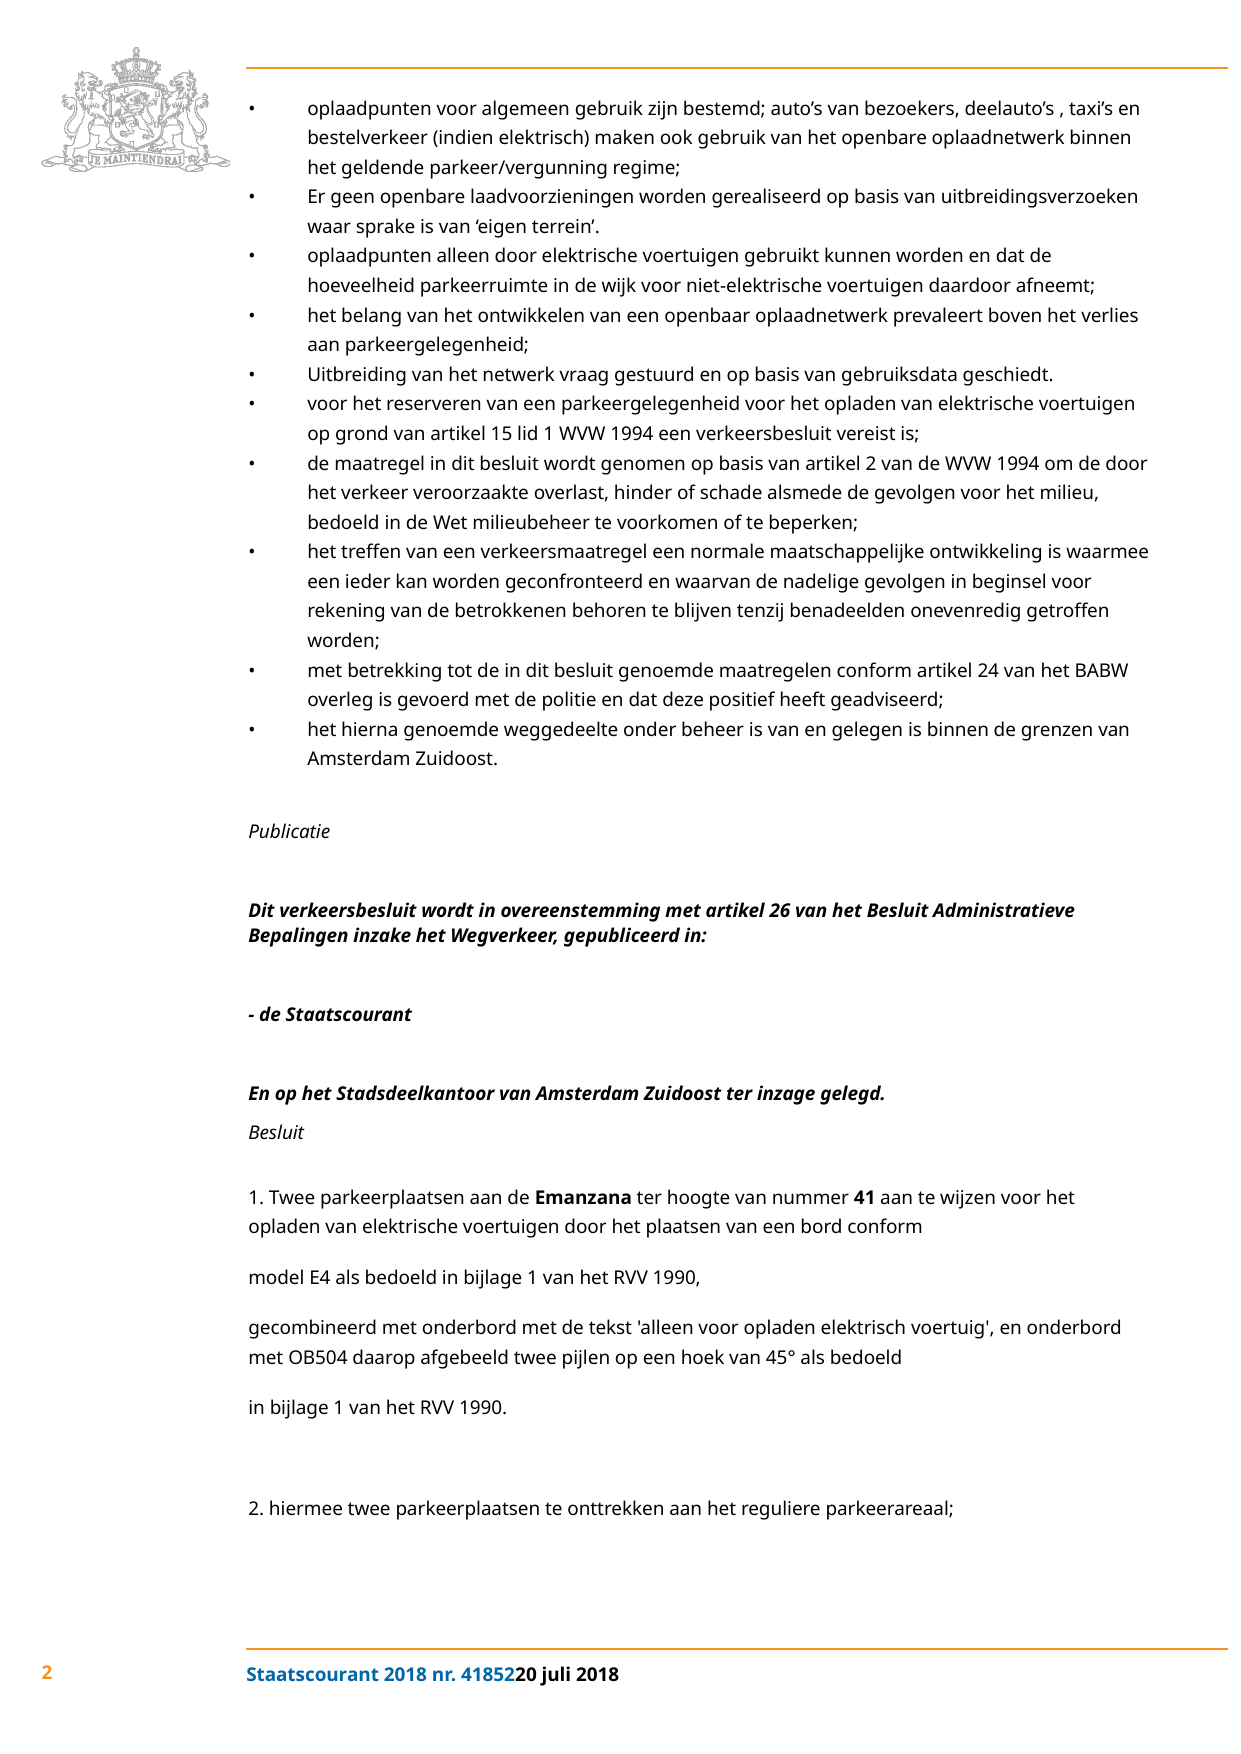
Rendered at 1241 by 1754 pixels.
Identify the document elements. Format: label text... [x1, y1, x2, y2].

picture [41, 47, 231, 172]
text 1. Twee parkeerplaatsen aan de Emanzana ter hoogte van nummer 41 aan te wijzen voor het opladen van elektrische voertuigen door het plaatsen van een bord conform [248, 1184, 1152, 1239]
list het hierna genoemde weggedeelte onder beheer is van en gelegen is binnen de grenzen van Amsterdam Zuidoost. [248, 716, 1152, 771]
text Publicatie [248, 818, 1152, 844]
list het treffen van een verkeersmaatregel een normale maatschappelijke ontwikkeling is waarmee een ieder kan worden geconfronteerd en waarvan de nadelige gevolgen in beginsel voor rekening van de betrokkenen behoren te blijven tenzij benadeelden onevenredig getroffen worden; [248, 538, 1152, 653]
text Besluit [248, 1119, 1152, 1145]
text gecombineerd met onderbord met de tekst 'alleen voor opladen elektrisch voertuig', en onderbord met OB504 daarop afgebeeld twee pijlen op een hoek van 45° als bedoeld [248, 1314, 1152, 1370]
list oplaadpunten voor algemeen gebruik zijn bestemd; auto’s van bezoekers, deelauto’s , taxi’s en bestelverkeer (indien elektrisch) maken ook gebruik van het openbare oplaadnetwerk binnen het geldende parkeer/vergunning regime; [248, 95, 1152, 180]
list Uitbreiding van het netwerk vraag gestuurd en op basis van gebruiksdata geschiedt. [248, 361, 1152, 387]
text 2. hiermee twee parkeerplaatsen te onttrekken aan het reguliere parkeerareaal; [248, 1495, 1152, 1521]
text model E4 als bedoeld in bijlage 1 van het RVV 1990, [248, 1264, 1152, 1290]
text in bijlage 1 van het RVV 1990. [248, 1394, 1152, 1420]
list met betrekking tot de in dit besluit genoemde maatregelen conform artikel 24 van het BABW overleg is gevoerd met de politie en dat deze positief heeft geadviseerd; [248, 657, 1152, 712]
text En op het Stadsdeelkantoor van Amsterdam Zuidoost ter inzage gelegd. [248, 1080, 1152, 1105]
list oplaadpunten alleen door elektrische voertuigen gebruikt kunnen worden en dat de hoeveelheid parkeerruimte in de wijk voor niet-elektrische voertuigen daardoor afneemt; [248, 243, 1152, 298]
list Er geen openbare laadvoorzieningen worden gerealiseerd op basis van uitbreidingsverzoeken waar sprake is van ‘eigen terrein’. [248, 183, 1152, 239]
text Dit verkeersbesluit wordt in overeenstemming met artikel 26 van het Besluit Administratieve Bepalingen inzake het Wegverkeer, gepubliceerd in: [248, 897, 1152, 948]
text - de Staatscourant [248, 1001, 1152, 1027]
list de maatregel in dit besluit wordt genomen op basis van artikel 2 van de WVW 1994 om de door het verkeer veroorzaakte overlast, hinder of schade alsmede de gevolgen voor het milieu, bedoeld in de Wet milieubeheer te voorkomen of te beperken; [248, 450, 1152, 535]
list voor het reserveren van een parkeergelegenheid voor het opladen van elektrische voertuigen op grond van artikel 15 lid 1 WVW 1994 een verkeersbesluit vereist is; [248, 391, 1152, 446]
list het belang van het ontwikkelen van een openbaar oplaadnetwerk prevaleert boven het verlies aan parkeergelegenheid; [248, 302, 1152, 357]
